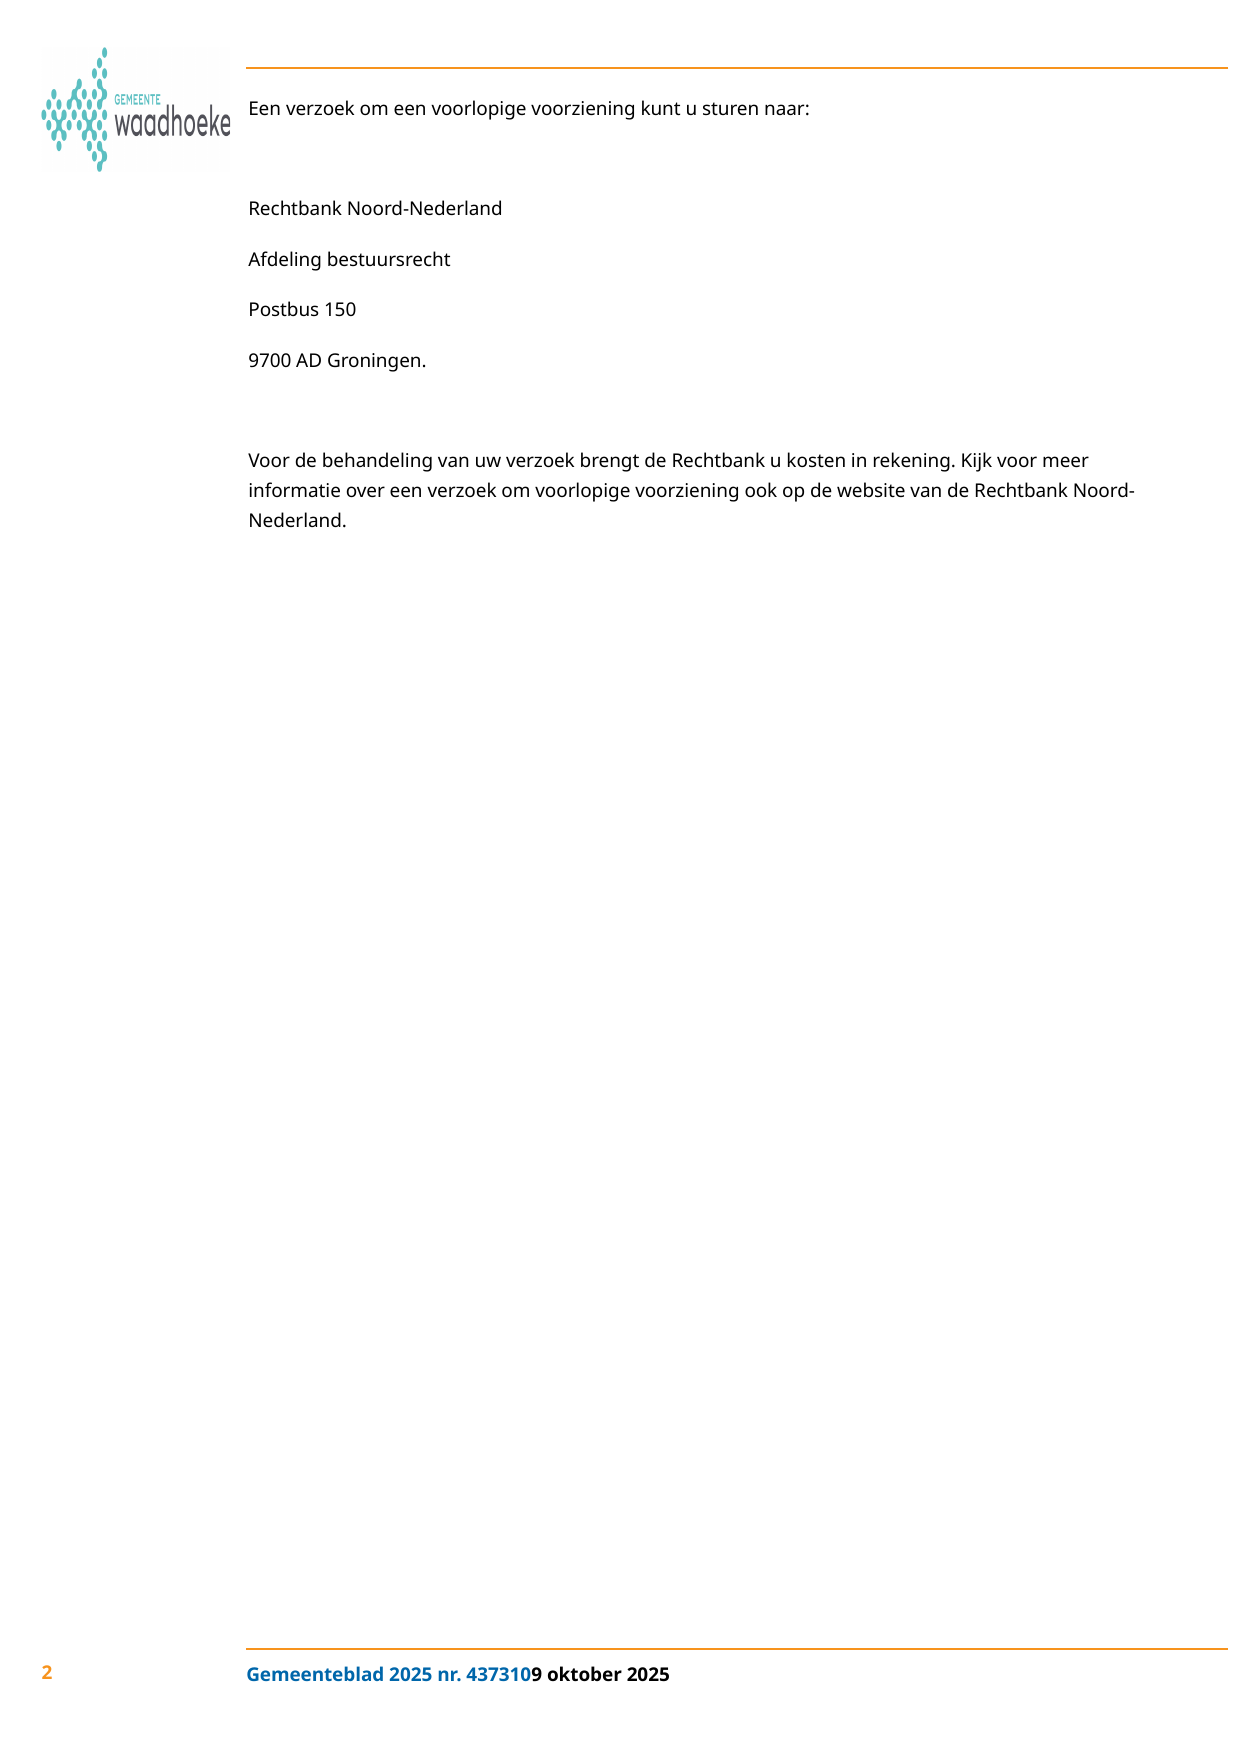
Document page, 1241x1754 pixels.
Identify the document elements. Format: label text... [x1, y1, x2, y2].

text Een verzoek om een voorlopige voorziening kunt u sturen naar: [248, 95, 1152, 121]
text Voor de behandeling van uw verzoek brengt de Rechtbank u kosten in rekening. Kijk voor meer informatie over een verzoek om voorlopige voorziening ook op de website van de Rechtbank Noord-Nederland. [248, 448, 1152, 533]
text Rechtbank Noord-Nederland [248, 196, 1152, 221]
text Postbus 150 [248, 296, 1152, 322]
text 9700 AD Groningen. [248, 347, 1152, 373]
picture [41, 47, 231, 172]
text Afdeling bestuursrecht [248, 246, 1152, 272]
